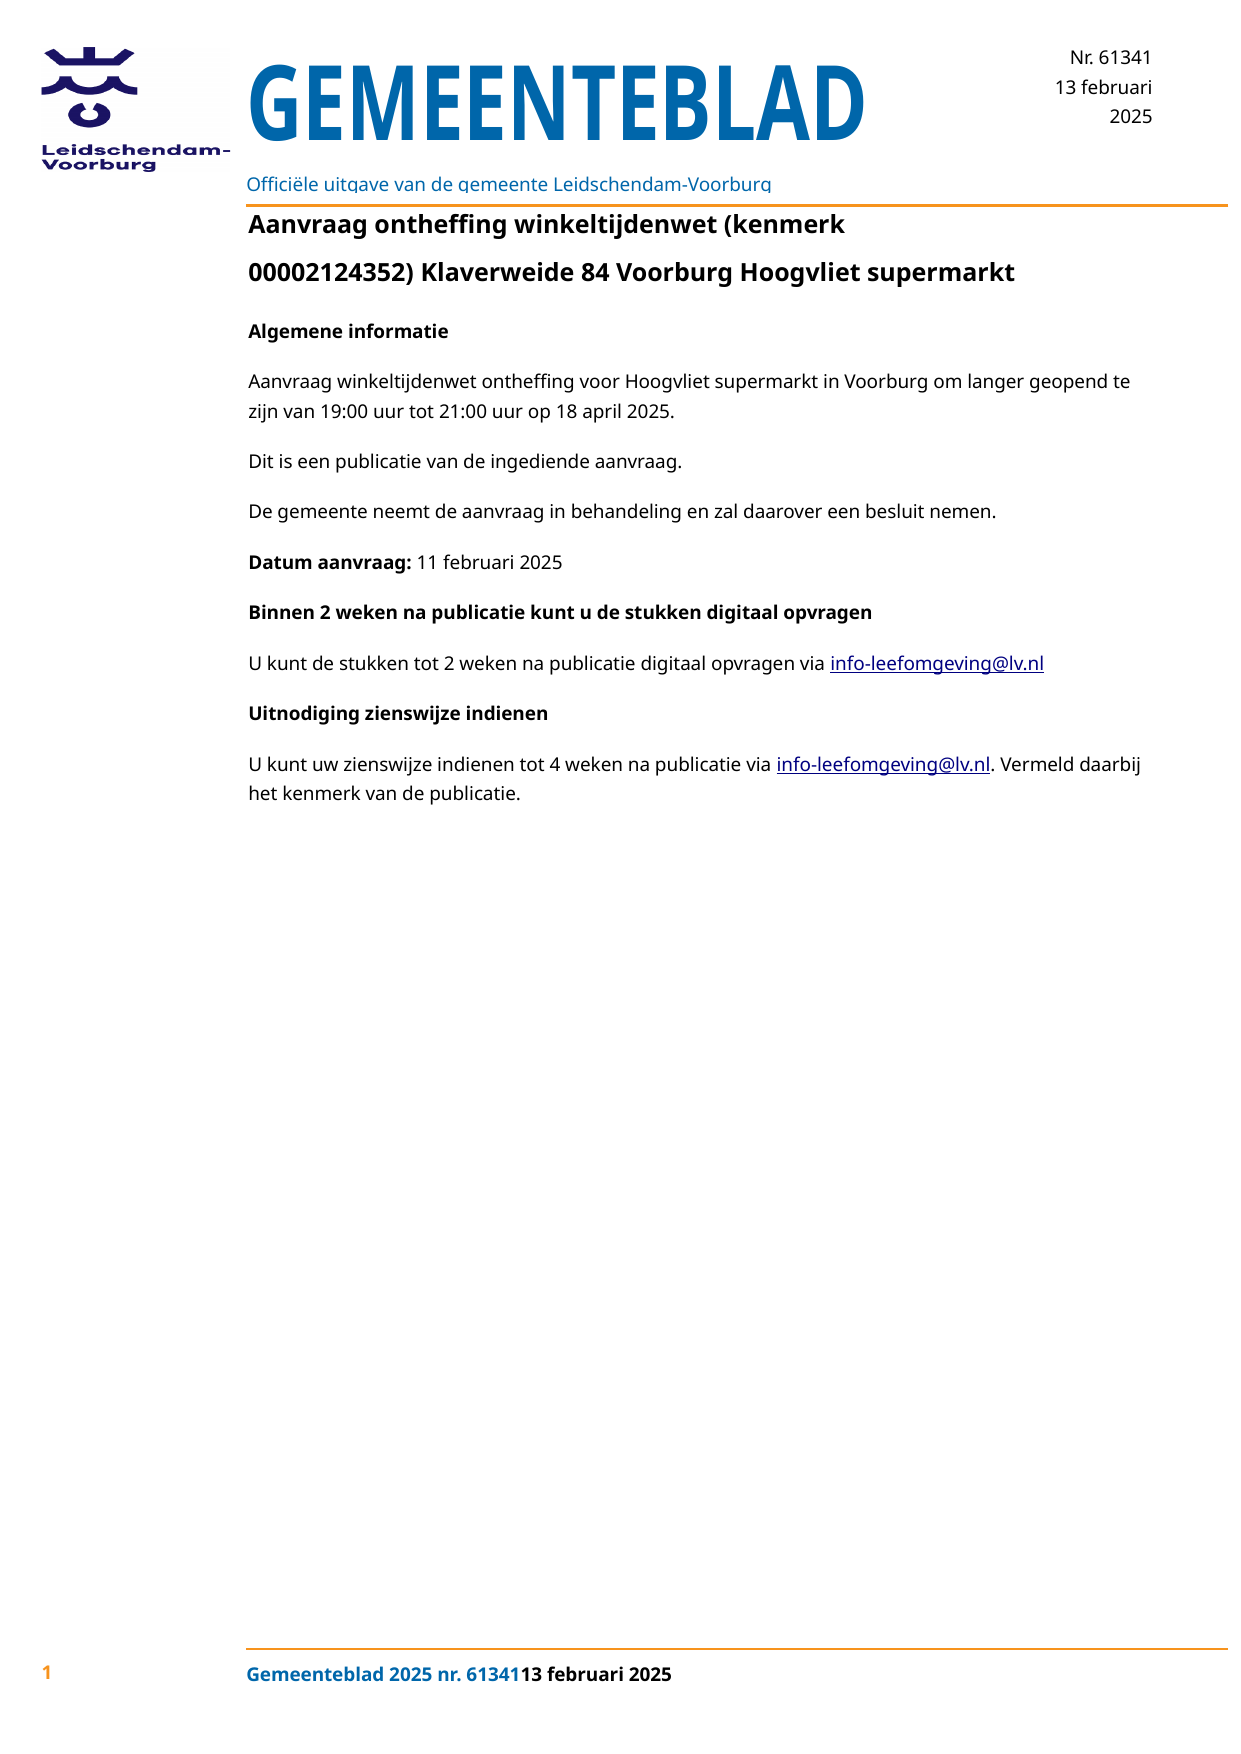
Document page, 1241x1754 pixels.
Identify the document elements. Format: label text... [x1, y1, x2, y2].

text Aanvraag ontheffing winkeltijdenwet (kenmerk 00002124352) Klaverweide 84 Voorburg Hoogvliet supermarkt [248, 207, 1152, 288]
text De gemeente neemt de aanvraag in behandeling en zal daarover een besluit nemen. [248, 499, 1152, 524]
text U kunt de stukken tot 2 weken na publicatie digitaal opvragen via info-leefomgeving@lv.nl [248, 650, 1152, 676]
text Dit is een publicatie van de ingediende aanvraag. [248, 448, 1152, 474]
text Datum aanvraag: 11 februari 2025 [248, 549, 1152, 575]
text Algemene informatie [248, 318, 1152, 344]
picture [41, 47, 231, 172]
text Aanvraag winkeltijdenwet ontheffing voor Hoogvliet supermarkt in Voorburg om langer geopend te zijn van 19:00 uur tot 21:00 uur op 18 april 2025. [248, 368, 1152, 424]
text Binnen 2 weken na publicatie kunt u de stukken digitaal opvragen [248, 599, 1152, 625]
text U kunt uw zienswijze indienen tot 4 weken na publicatie via info-leefomgeving@lv.nl. Vermeld daarbij het kenmerk van de publicatie. [248, 751, 1152, 806]
text Uitnodiging zienswijze indienen [248, 700, 1152, 726]
